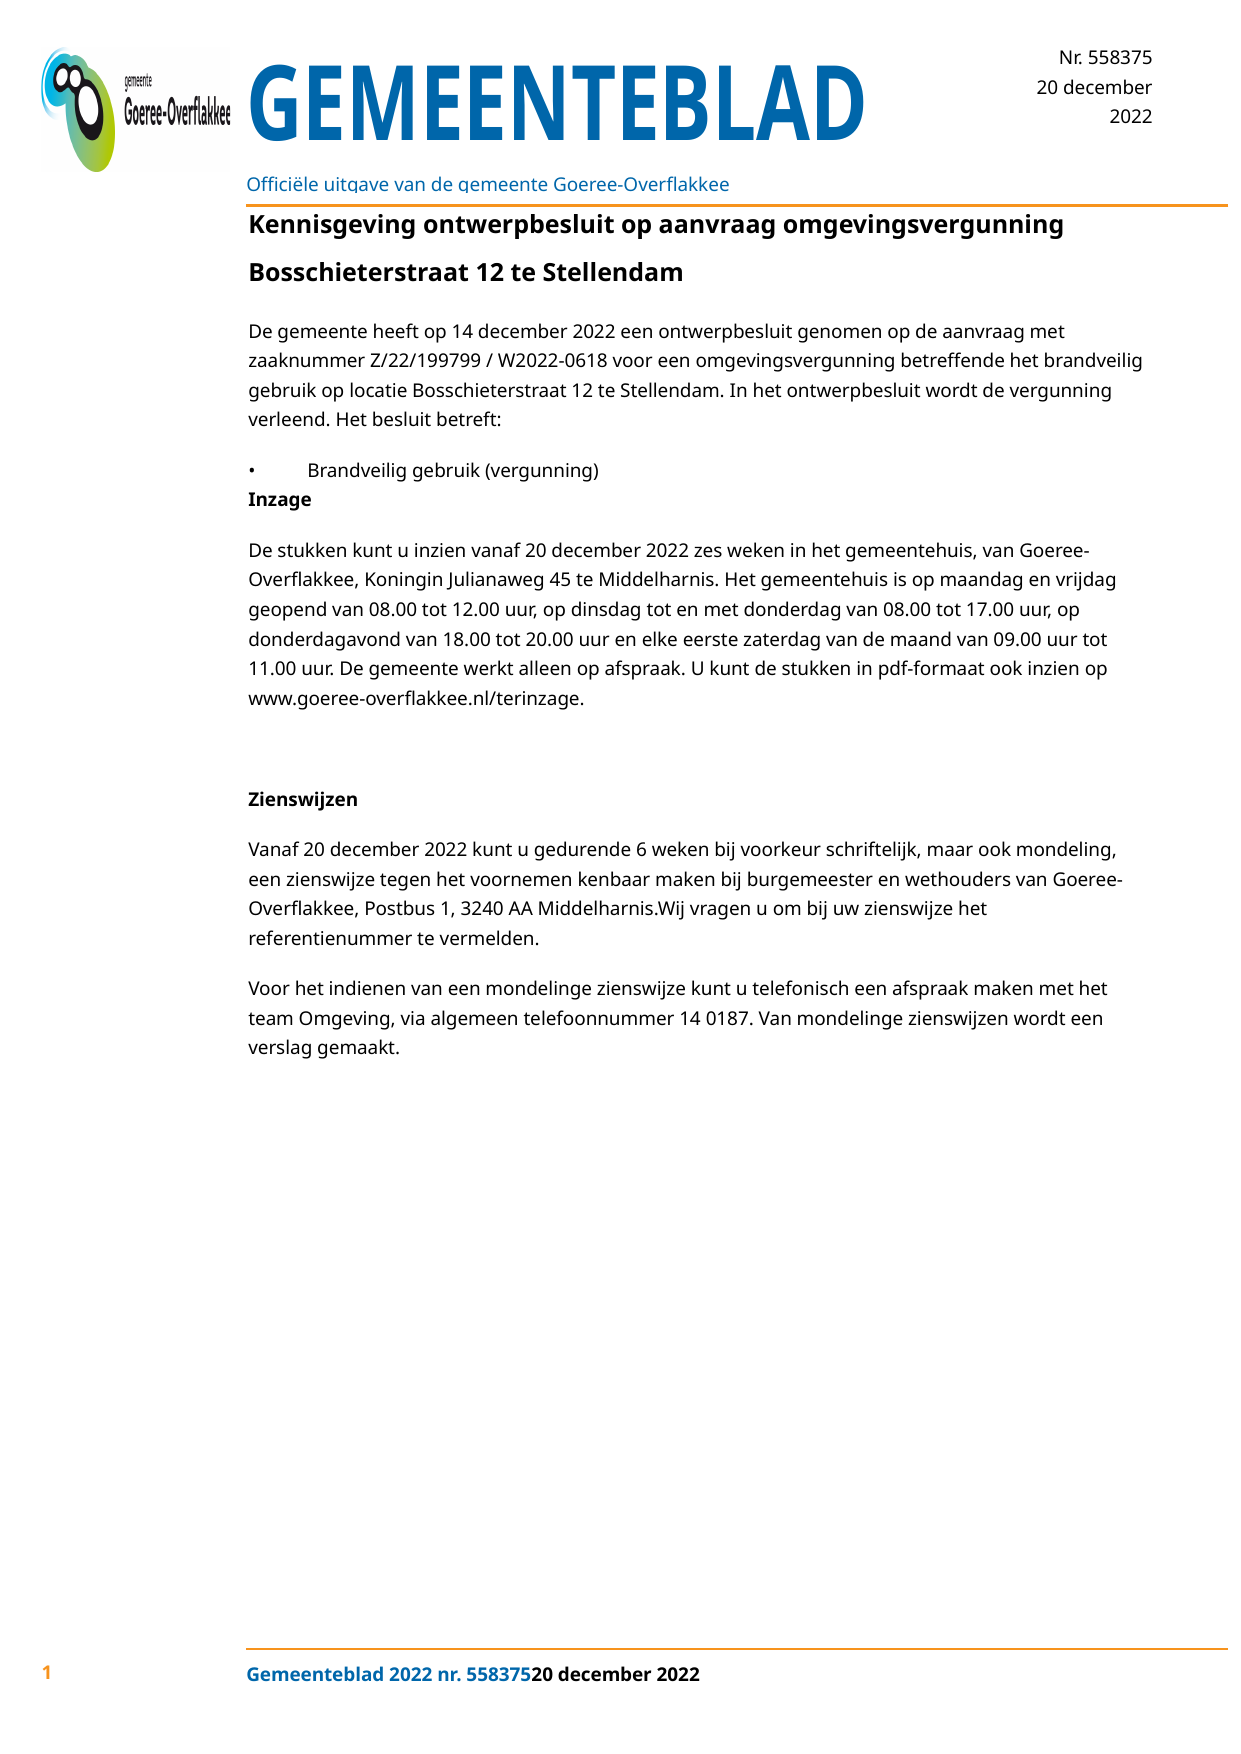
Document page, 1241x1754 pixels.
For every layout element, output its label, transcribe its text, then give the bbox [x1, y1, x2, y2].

text Inzage [248, 487, 1152, 512]
text De gemeente heeft op 14 december 2022 een ontwerpbesluit genomen op de aanvraag met zaaknummer Z/22/199799 / W2022-0618 voor een omgevingsvergunning betreffende het brandveilig gebruik op locatie Bosschieterstraat 12 te Stellendam. In het ontwerpbesluit wordt de vergunning verleend. Het besluit betreft: [248, 318, 1152, 432]
text Kennisgeving ontwerpbesluit op aanvraag omgevingsvergunning Bosschieterstraat 12 te Stellendam [248, 207, 1152, 288]
text Voor het indienen van een mondelinge zienswijze kunt u telefonisch een afspraak maken met het team Omgeving, via algemeen telefoonnummer 14 0187. Van mondelinge zienswijzen wordt een verslag gemaakt. [248, 975, 1152, 1060]
text De stukken kunt u inzien vanaf 20 december 2022 zes weken in het gemeentehuis, van Goeree-Overflakkee, Koningin Julianaweg 45 te Middelharnis. Het gemeentehuis is op maandag en vrijdag geopend van 08.00 tot 12.00 uur, op dinsdag tot en met donderdag van 08.00 tot 17.00 uur, op donderdagavond van 18.00 tot 20.00 uur en elke eerste zaterdag van de maand van 09.00 uur tot 11.00 uur. De gemeente werkt alleen op afspraak. U kunt de stukken in pdf-formaat ook inzien op www.goeree-overflakkee.nl/terinzage. [248, 537, 1152, 711]
text Vanaf 20 december 2022 kunt u gedurende 6 weken bij voorkeur schriftelijk, maar ook mondeling, een zienswijze tegen het voornemen kenbaar maken bij burgemeester en wethouders van Goeree-Overflakkee, Postbus 1, 3240 AA Middelharnis.Wij vragen u om bij uw zienswijze het referentienummer te vermelden. [248, 836, 1152, 951]
list Brandveilig gebruik (vergunning) [248, 457, 1152, 483]
text Zienswijzen [248, 786, 1152, 812]
picture [41, 47, 231, 172]
